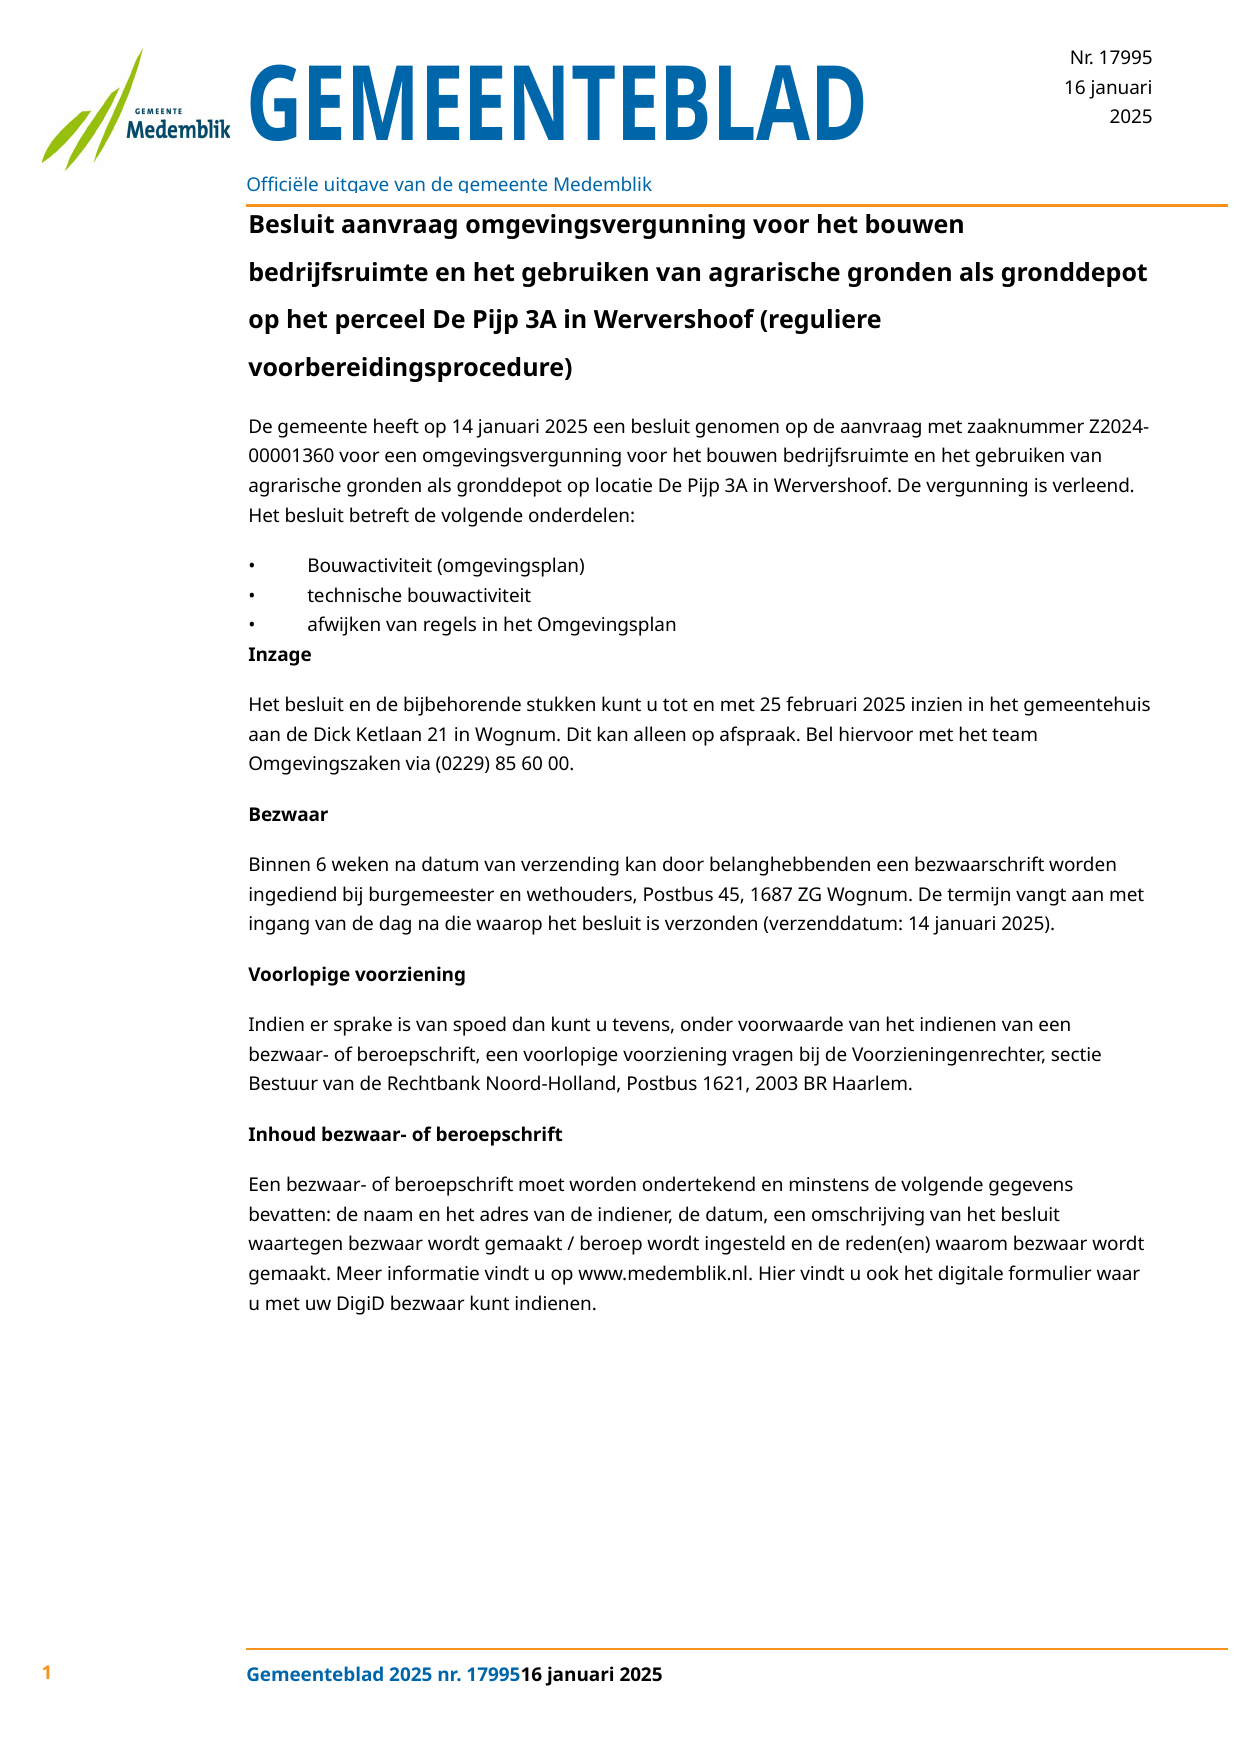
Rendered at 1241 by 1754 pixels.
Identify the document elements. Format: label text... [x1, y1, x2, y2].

text Het besluit en de bijbehorende stukken kunt u tot en met 25 februari 2025 inzien in het gemeentehuis aan de Dick Ketlaan 21 in Wognum. Dit kan alleen op afspraak. Bel hiervoor met het team Omgevingszaken via (0229) 85 60 00. [248, 691, 1152, 776]
picture [41, 47, 231, 172]
list afwijken van regels in het Omgevingsplan [248, 611, 1152, 637]
list Bouwactiviteit (omgevingsplan) [248, 552, 1152, 578]
text Binnen 6 weken na datum van verzending kan door belanghebbenden een bezwaarschrift worden ingediend bij burgemeester en wethouders, Postbus 45, 1687 ZG Wognum. De termijn vangt aan met ingang van de dag na die waarop het besluit is verzonden (verzenddatum: 14 januari 2025). [248, 851, 1152, 936]
text Voorlopige voorziening [248, 961, 1152, 987]
text Bezwaar [248, 801, 1152, 827]
text Een bezwaar- of beroepschrift moet worden ondertekend en minstens de volgende gegevens bevatten: de naam en het adres van de indiener, de datum, een omschrijving van het besluit waartegen bezwaar wordt gemaakt / beroep wordt ingesteld en de reden(en) waarom bezwaar wordt gemaakt. Meer informatie vindt u op www.medemblik.nl. Hier vindt u ook het digitale formulier waar u met uw DigiD bezwaar kunt indienen. [248, 1171, 1152, 1316]
text Besluit aanvraag omgevingsvergunning voor het bouwen bedrijfsruimte en het gebruiken van agrarische gronden als gronddepot op het perceel De Pijp 3A in Wervershoof (reguliere voorbereidingsprocedure) [248, 207, 1152, 384]
text Inzage [248, 641, 1152, 667]
text Indien er sprake is van spoed dan kunt u tevens, onder voorwaarde van het indienen van een bezwaar- of beroepschrift, een voorlopige voorziening vragen bij de Voorzieningenrechter, sectie Bestuur van de Rechtbank Noord-Holland, Postbus 1621, 2003 BR Haarlem. [248, 1011, 1152, 1096]
text Inhoud bezwaar- of beroepschrift [248, 1121, 1152, 1147]
list technische bouwactiviteit [248, 582, 1152, 608]
text De gemeente heeft op 14 januari 2025 een besluit genomen op de aanvraag met zaaknummer Z2024-00001360 voor een omgevingsvergunning voor het bouwen bedrijfsruimte en het gebruiken van agrarische gronden als gronddepot op locatie De Pijp 3A in Wervershoof. De vergunning is verleend. Het besluit betreft de volgende onderdelen: [248, 413, 1152, 528]
